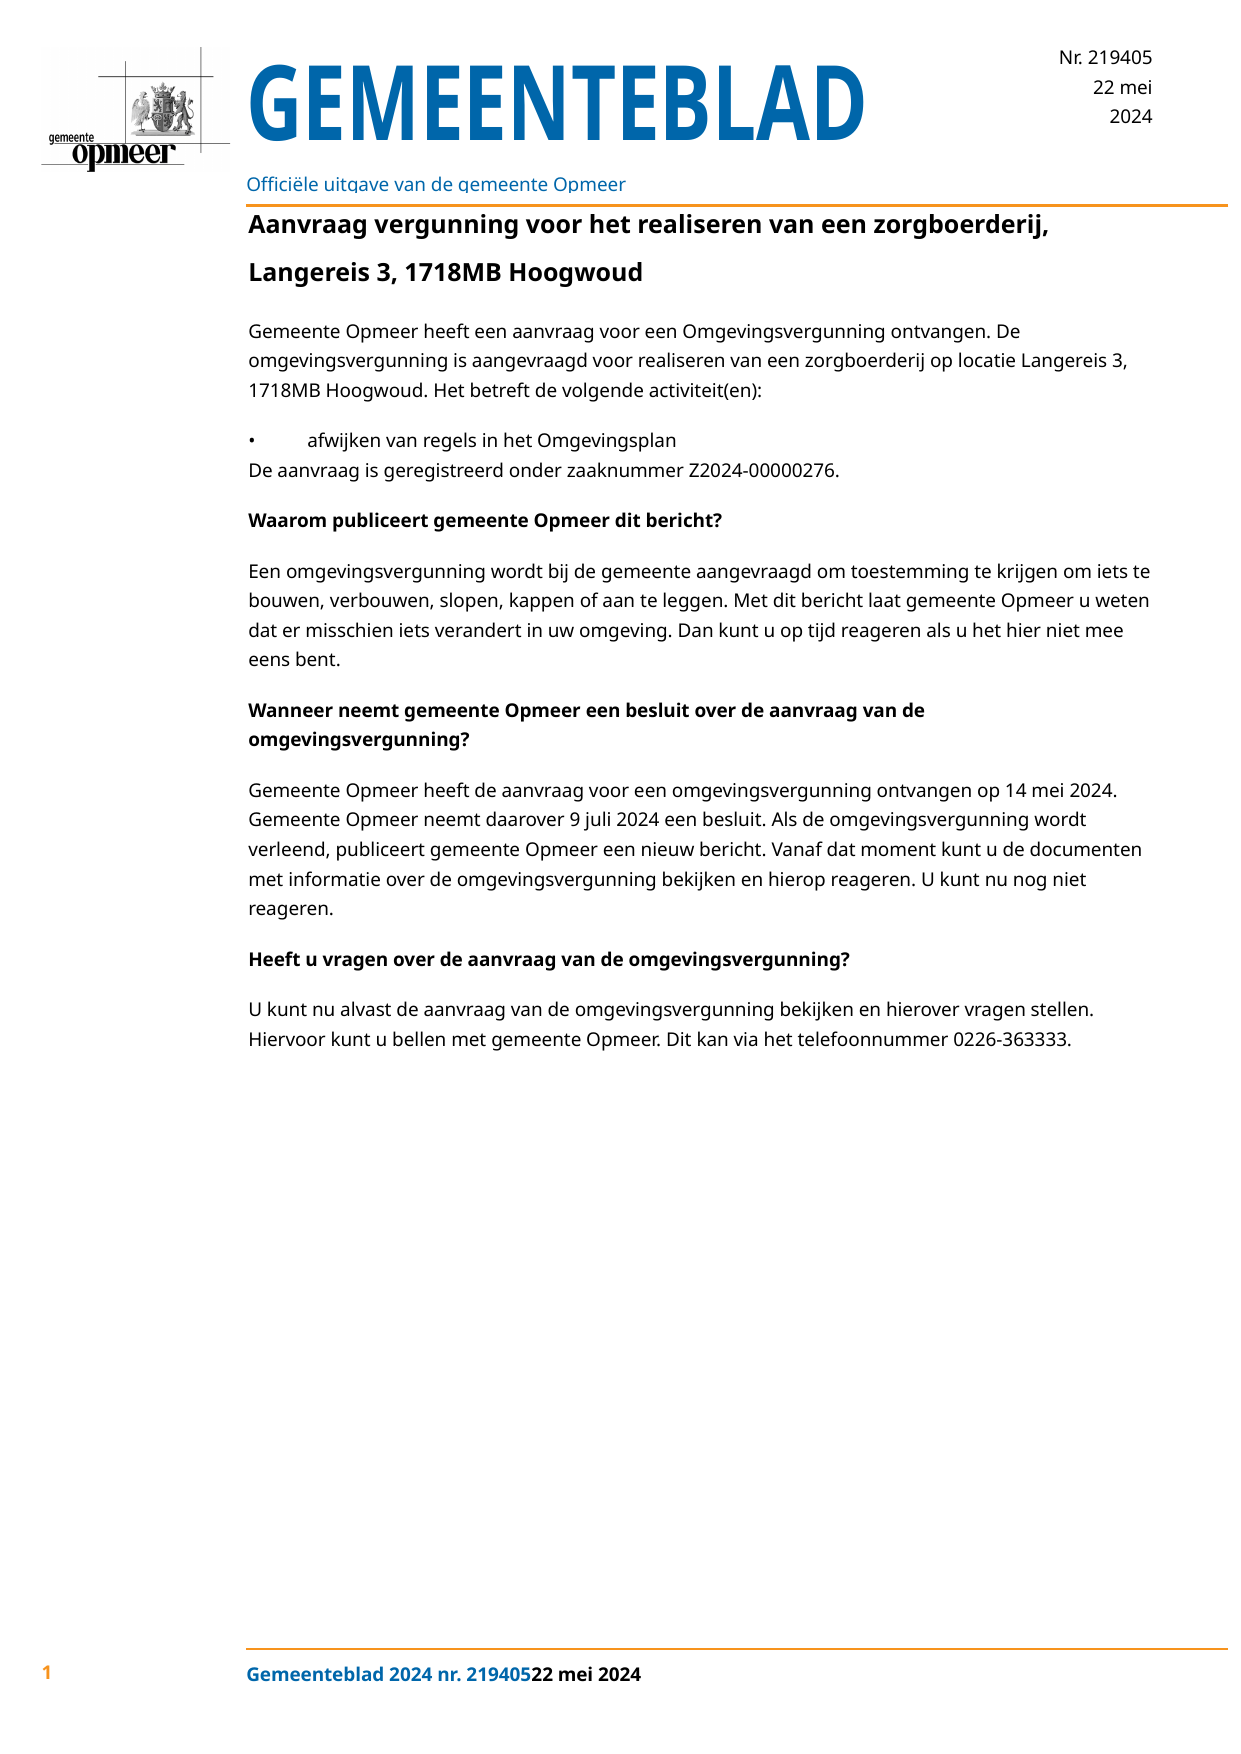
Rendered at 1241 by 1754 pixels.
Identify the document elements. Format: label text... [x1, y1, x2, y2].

picture [41, 47, 231, 172]
list afwijken van regels in het Omgevingsplan [248, 427, 1152, 453]
text U kunt nu alvast de aanvraag van de omgevingsvergunning bekijken en hierover vragen stellen. Hiervoor kunt u bellen met gemeente Opmeer. Dit kan via het telefoonnummer 0226-363333. [248, 996, 1152, 1052]
text Gemeente Opmeer heeft de aanvraag voor een omgevingsvergunning ontvangen op 14 mei 2024. Gemeente Opmeer neemt daarover 9 juli 2024 een besluit. Als de omgevingsvergunning wordt verleend, publiceert gemeente Opmeer een nieuw bericht. Vanaf dat moment kunt u de documenten met informatie over de omgevingsvergunning bekijken en hierop reageren. U kunt nu nog niet reageren. [248, 777, 1152, 921]
text Een omgevingsvergunning wordt bij de gemeente aangevraagd om toestemming te krijgen om iets te bouwen, verbouwen, slopen, kappen of aan te leggen. Met dit bericht laat gemeente Opmeer u weten dat er misschien iets verandert in uw omgeving. Dan kunt u op tijd reageren als u het hier niet mee eens bent. [248, 558, 1152, 672]
text Aanvraag vergunning voor het realiseren van een zorgboerderij, Langereis 3, 1718MB Hoogwoud [248, 207, 1152, 288]
text Gemeente Opmeer heeft een aanvraag voor een Omgevingsvergunning ontvangen. De omgevingsvergunning is aangevraagd voor realiseren van een zorgboerderij op locatie Langereis 3, 1718MB Hoogwoud. Het betreft de volgende activiteit(en): [248, 318, 1152, 403]
text Heeft u vragen over de aanvraag van de omgevingsvergunning? [248, 946, 1152, 972]
text Wanneer neemt gemeente Opmeer een besluit over de aanvraag van de omgevingsvergunning? [248, 697, 1152, 752]
text De aanvraag is geregistreerd onder zaaknummer Z2024-00000276. [248, 457, 1152, 483]
text Waarom publiceert gemeente Opmeer dit bericht? [248, 507, 1152, 533]
